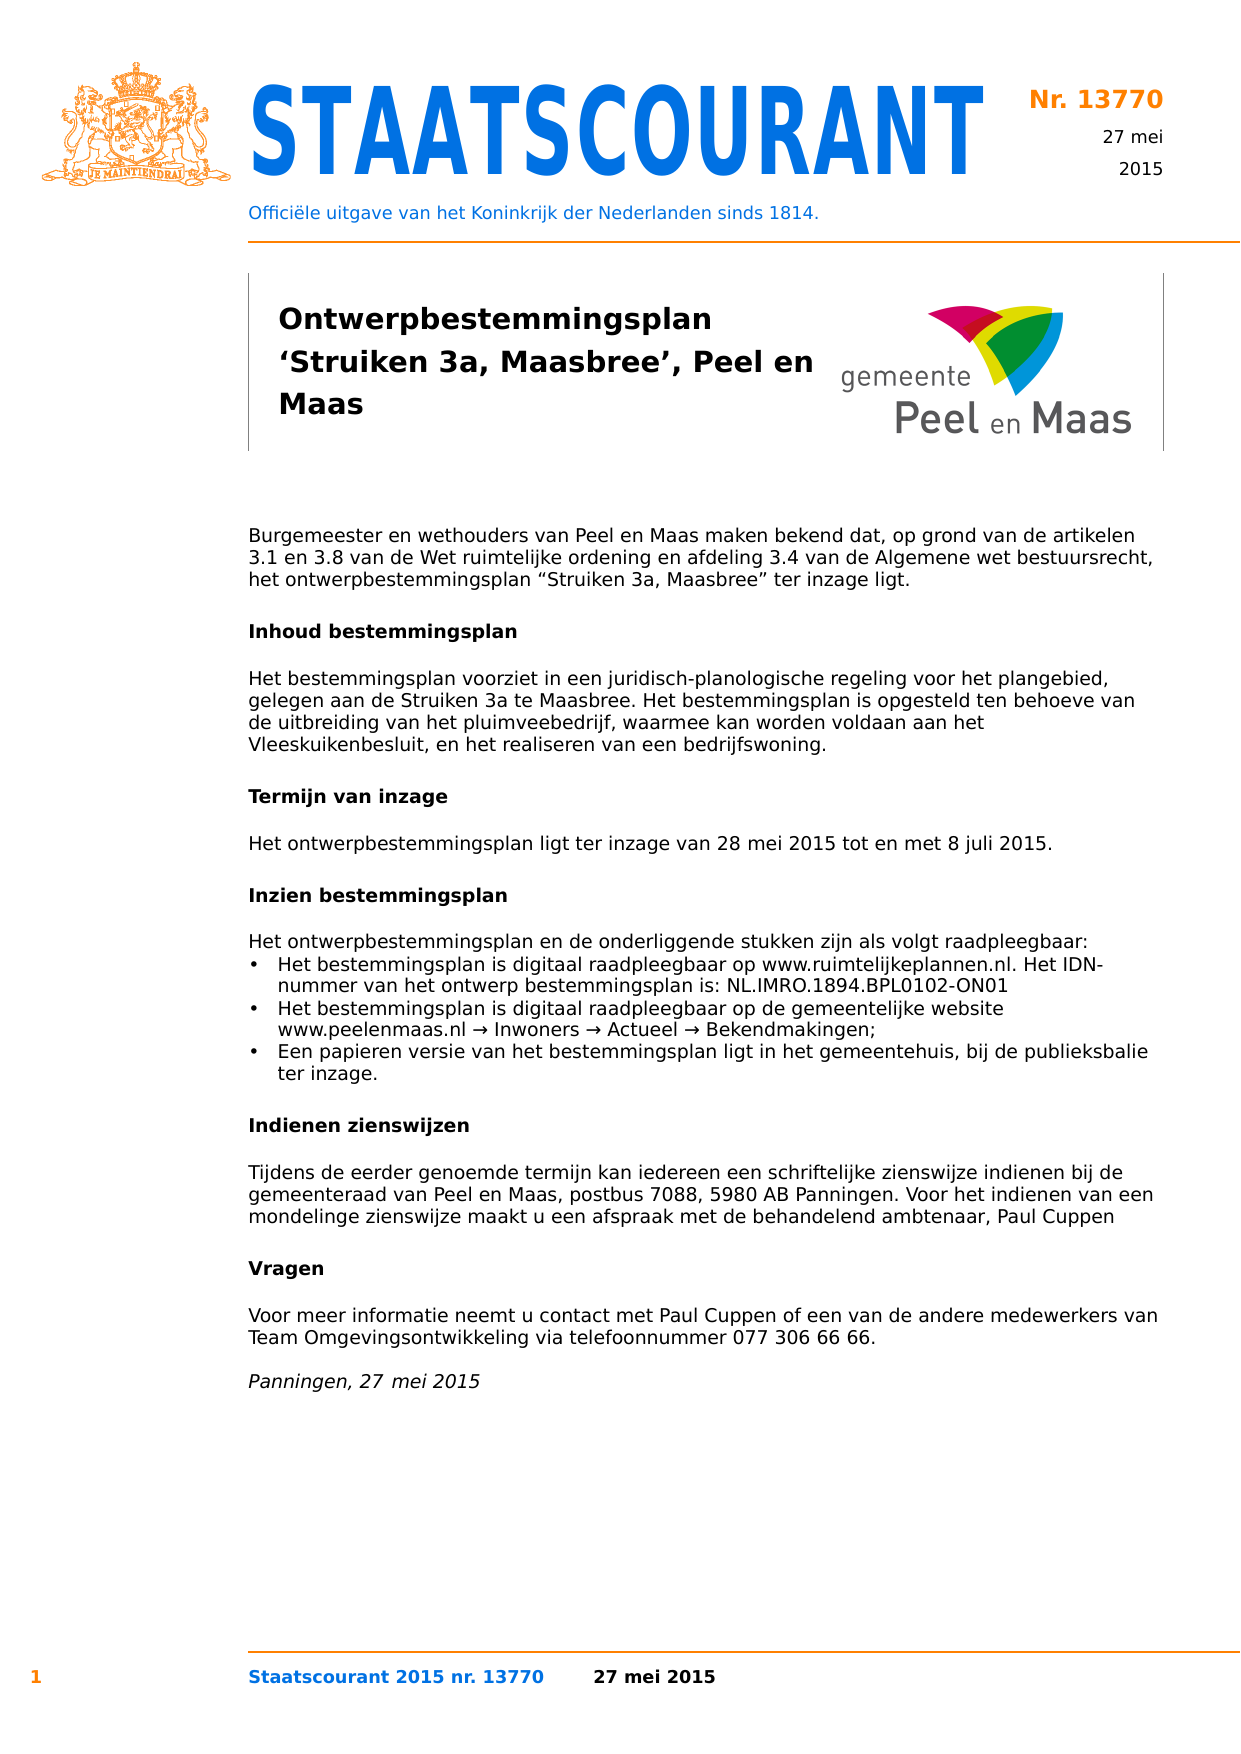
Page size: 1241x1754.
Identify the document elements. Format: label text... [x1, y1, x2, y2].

subtitle Inzien bestemmingsplan [248, 884, 1163, 906]
subtitle Ontwerpbestemmingsplan ‘Struiken 3a, Maasbree’, Peel en Maas [249, 273, 1163, 451]
table_header Nr. 13770 [998, 62, 1240, 121]
table_header STAATSCOURANT [248, 62, 998, 203]
text • Het bestemmingsplan is digitaal raadpleegbaar op de gemeentelijke website www.peelenmaas.nl → Inwoners → Actueel → Bekendmakingen; [248, 997, 1163, 1041]
table_header [25, 62, 248, 241]
subtitle Indienen zienswijzen [248, 1115, 1163, 1137]
text Het bestemmingsplan voorziet in een juridisch-planologische regeling voor het plangebied, gelegen aan de Struiken 3a te Maasbree. Het bestemmingsplan is opgesteld ten behoeve van de uitbreiding van het pluimveebedrijf, waarmee kan worden voldaan aan het Vleeskuikenbesluit, en het realiseren van een bedrijfswoning. [248, 668, 1163, 756]
text • Het bestemmingsplan is digitaal raadpleegbaar op www.ruimtelijkeplannen.nl. Het IDN-nummer van het ontwerp bestemmingsplan is: NL.IMRO.1894.BPL0102-ON01 [248, 953, 1163, 997]
text Het ontwerpbestemmingsplan ligt ter inzage van 28 mei 2015 tot en met 8 juli 2015. [248, 832, 1163, 854]
text Tijdens de eerder genoemde termijn kan iedereen een schriftelijke zienswijze indienen bij de gemeenteraad van Peel en Maas, postbus 7088, 5980 AB Panningen. Voor het indienen van een mondelinge zienswijze maakt u een afspraak met de behandelend ambtenaar, Paul Cuppen [248, 1162, 1163, 1228]
subtitle Termijn van inzage [248, 786, 1163, 807]
subtitle Inhoud bestemmingsplan [248, 621, 1163, 643]
text Panningen, 27 mei 2015 [248, 1371, 1163, 1393]
text Voor meer informatie neemt u contact met Paul Cuppen of een van de andere medewerkers van Team Omgevingsontwikkeling via telefoonnummer 077 306 66 66. [248, 1305, 1163, 1349]
text Burgemeester en wethouders van Peel en Maas maken bekend dat, op grond van de artikelen 3.1 en 3.8 van de Wet ruimtelijke ordening en afdeling 3.4 van de Algemene wet bestuursrecht, het ontwerpbestemmingsplan “Struiken 3a, Maasbree” ter inzage ligt. [248, 525, 1163, 591]
table_cell 27 mei [998, 121, 1240, 153]
picture [838, 302, 1134, 439]
text • Een papieren versie van het bestemmingsplan ligt in het gemeentehuis, bij de publieksbalie ter inzage. [248, 1041, 1163, 1085]
picture [41, 62, 231, 186]
text Het ontwerpbestemmingsplan en de onderliggende stukken zijn als volgt raadpleegbaar: [248, 931, 1163, 953]
table_cell 2015 [998, 153, 1240, 203]
subtitle Vragen [248, 1258, 1163, 1280]
table_cell Officiële uitgave van het Koninkrijk der Nederlanden sinds 1814. [248, 203, 1240, 241]
